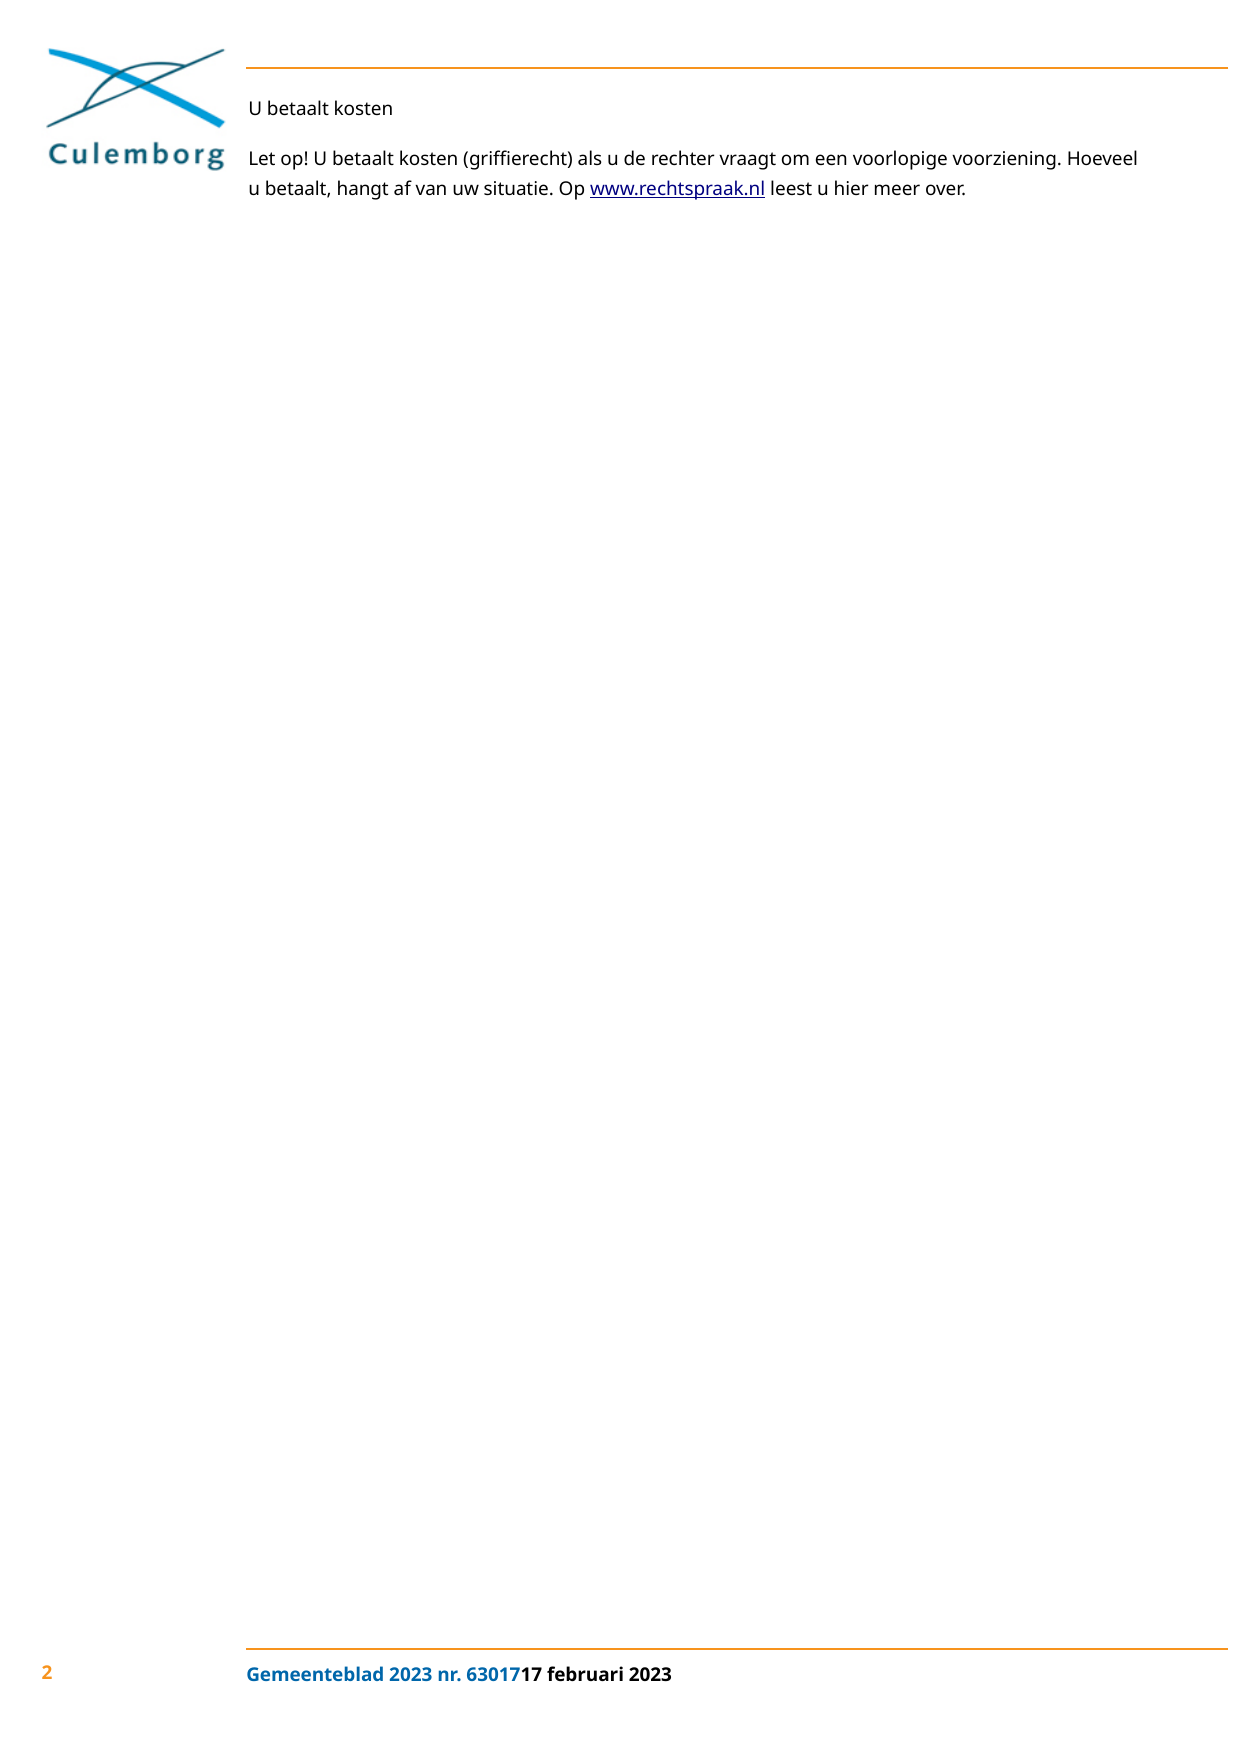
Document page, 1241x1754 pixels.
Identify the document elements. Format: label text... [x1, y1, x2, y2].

picture [41, 47, 231, 172]
text Let op! U betaalt kosten (griffierecht) als u de rechter vraagt om een voorlopige voorziening. Hoeveel u betaalt, hangt af van uw situatie. Op www.rechtspraak.nl leest u hier meer over. [248, 145, 1152, 201]
text U betaalt kosten [248, 95, 1152, 121]
